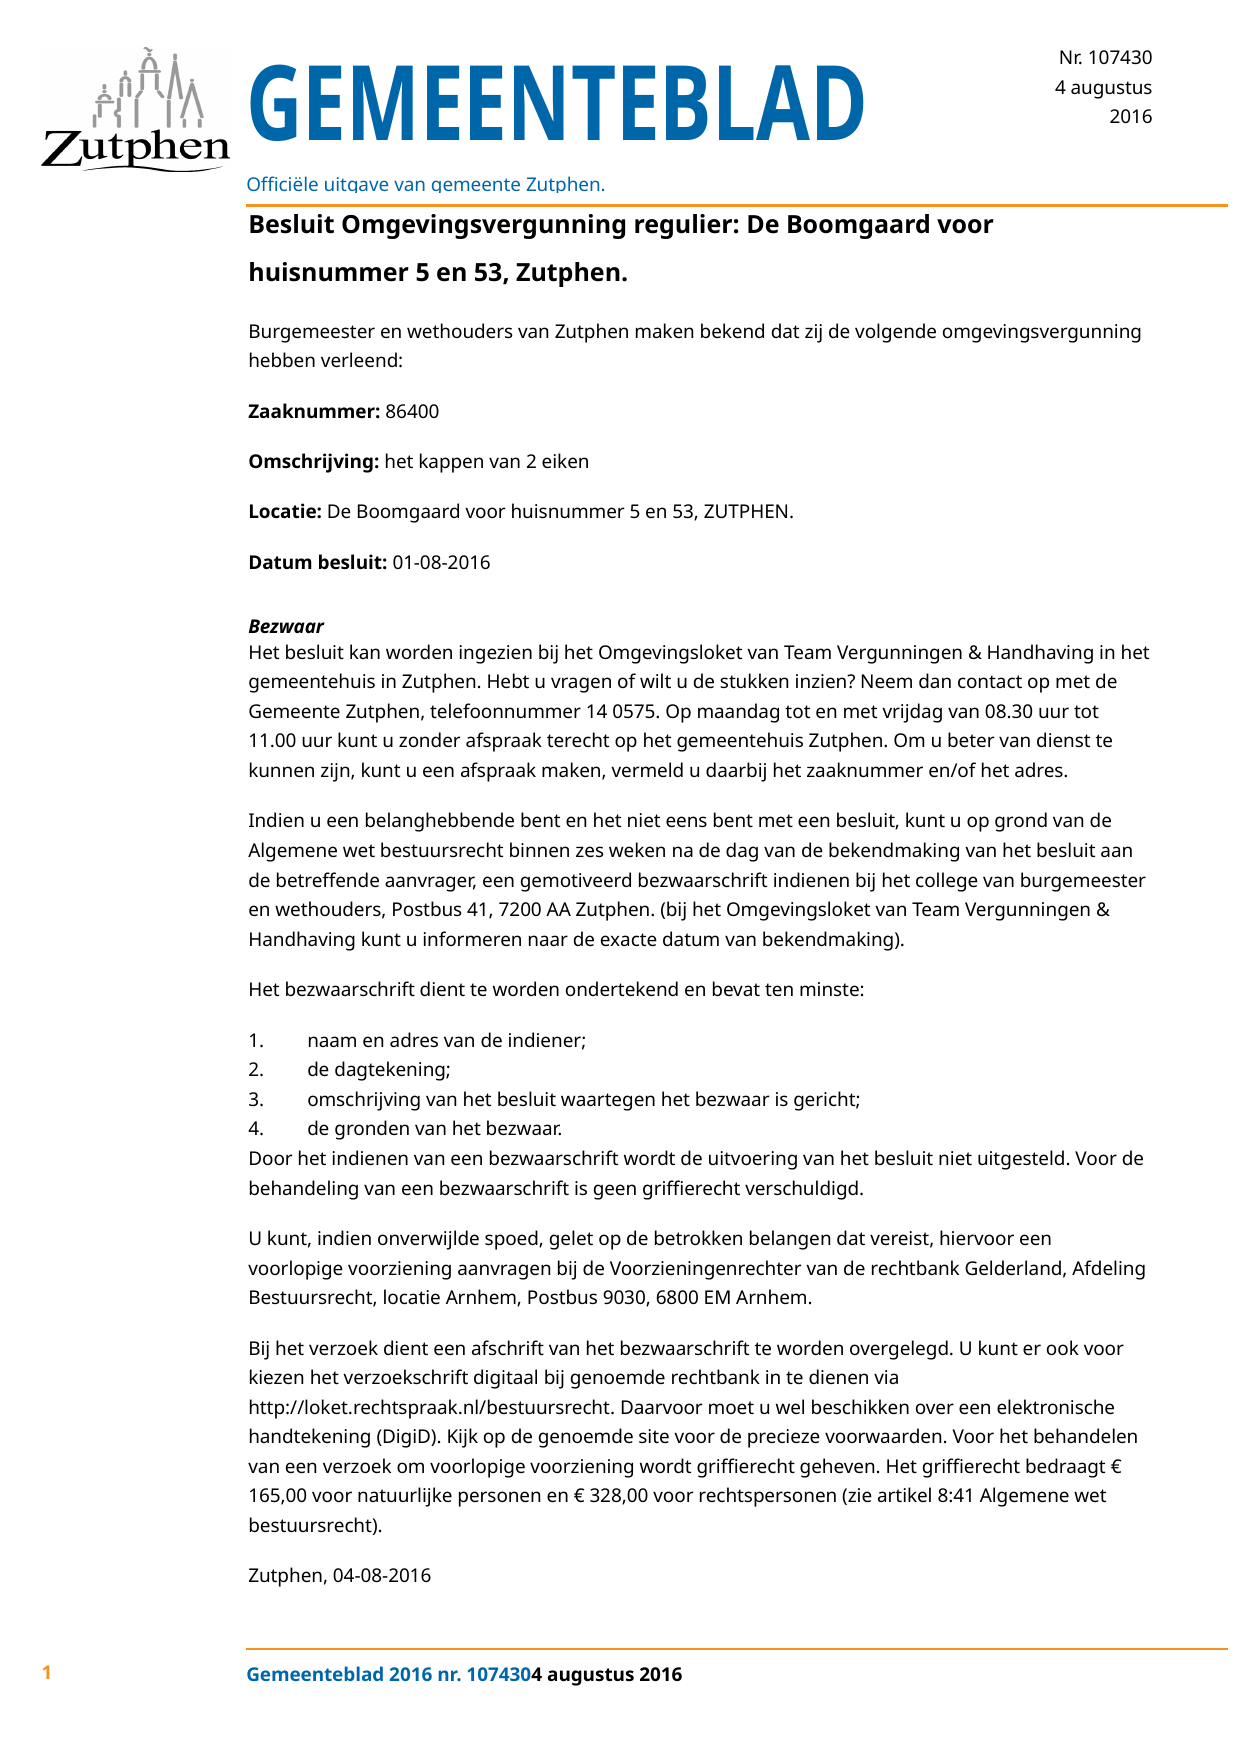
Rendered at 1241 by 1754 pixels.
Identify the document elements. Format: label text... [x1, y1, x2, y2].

text Bij het verzoek dient een afschrift van het bezwaarschrift te worden overgelegd. U kunt er ook voor kiezen het verzoekschrift digitaal bij genoemde rechtbank in te dienen via http://loket.rechtspraak.nl/bestuursrecht. Daarvoor moet u wel beschikken over een elektronische handtekening (DigiD). Kijk op de genoemde site voor de precieze voorwaarden. Voor het behandelen van een verzoek om voorlopige voorziening wordt griffierecht geheven. Het griffierecht bedraagt € 165,00 voor natuurlijke personen en € 328,00 voor rechtspersonen (zie artikel 8:41 Algemene wet bestuursrecht). [248, 1335, 1152, 1538]
text Datum besluit: 01-08-2016 [248, 549, 1152, 575]
text Burgemeester en wethouders van Zutphen maken bekend dat zij de volgende omgevingsvergunning hebben verleend: [248, 318, 1152, 373]
list naam en adres van de indiener; [248, 1027, 1152, 1052]
picture [41, 47, 231, 172]
list de gronden van het bezwaar. [248, 1116, 1152, 1141]
text Zutphen, 04-08-2016 [248, 1563, 1152, 1588]
text Door het indienen van een bezwaarschrift wordt de uitvoering van het besluit niet uitgesteld. Voor de behandeling van een bezwaarschrift is geen griffierecht verschuldigd. [248, 1145, 1152, 1200]
text Besluit Omgevingsvergunning regulier: De Boomgaard voor huisnummer 5 en 53, Zutphen. [248, 207, 1152, 288]
text Het besluit kan worden ingezien bij het Omgevingsloket van Team Vergunningen & Handhaving in het gemeentehuis in Zutphen. Hebt u vragen of wilt u de stukken inzien? Neem dan contact op met de Gemeente Zutphen, telefoonnummer 14 0575. Op maandag tot en met vrijdag van 08.30 uur tot 11.00 uur kunt u zonder afspraak terecht op het gemeentehuis Zutphen. Om u beter van dienst te kunnen zijn, kunt u een afspraak maken, vermeld u daarbij het zaaknummer en/of het adres. [248, 639, 1152, 783]
text Zaaknummer: 86400 [248, 398, 1152, 424]
text Locatie: De Boomgaard voor huisnummer 5 en 53, ZUTPHEN. [248, 499, 1152, 524]
text Omschrijving: het kappen van 2 eiken [248, 448, 1152, 474]
text Het bezwaarschrift dient te worden ondertekend en bevat ten minste: [248, 976, 1152, 1002]
text Bezwaar [248, 613, 1152, 639]
text U kunt, indien onverwijlde spoed, gelet op de betrokken belangen dat vereist, hiervoor een voorlopige voorziening aanvragen bij de Voorzieningenrechter van de rechtbank Gelderland, Afdeling Bestuursrecht, locatie Arnhem, Postbus 9030, 6800 EM Arnhem. [248, 1225, 1152, 1310]
list omschrijving van het besluit waartegen het bezwaar is gericht; [248, 1086, 1152, 1112]
list de dagtekening; [248, 1056, 1152, 1082]
text Indien u een belanghebbende bent en het niet eens bent met een besluit, kunt u op grond van de Algemene wet bestuursrecht binnen zes weken na de dag van de bekendmaking van het besluit aan de betreffende aanvrager, een gemotiveerd bezwaarschrift indienen bij het college van burgemeester en wethouders, Postbus 41, 7200 AA Zutphen. (bij het Omgevingsloket van Team Vergunningen & Handhaving kunt u informeren naar de exacte datum van bekendmaking). [248, 808, 1152, 952]
